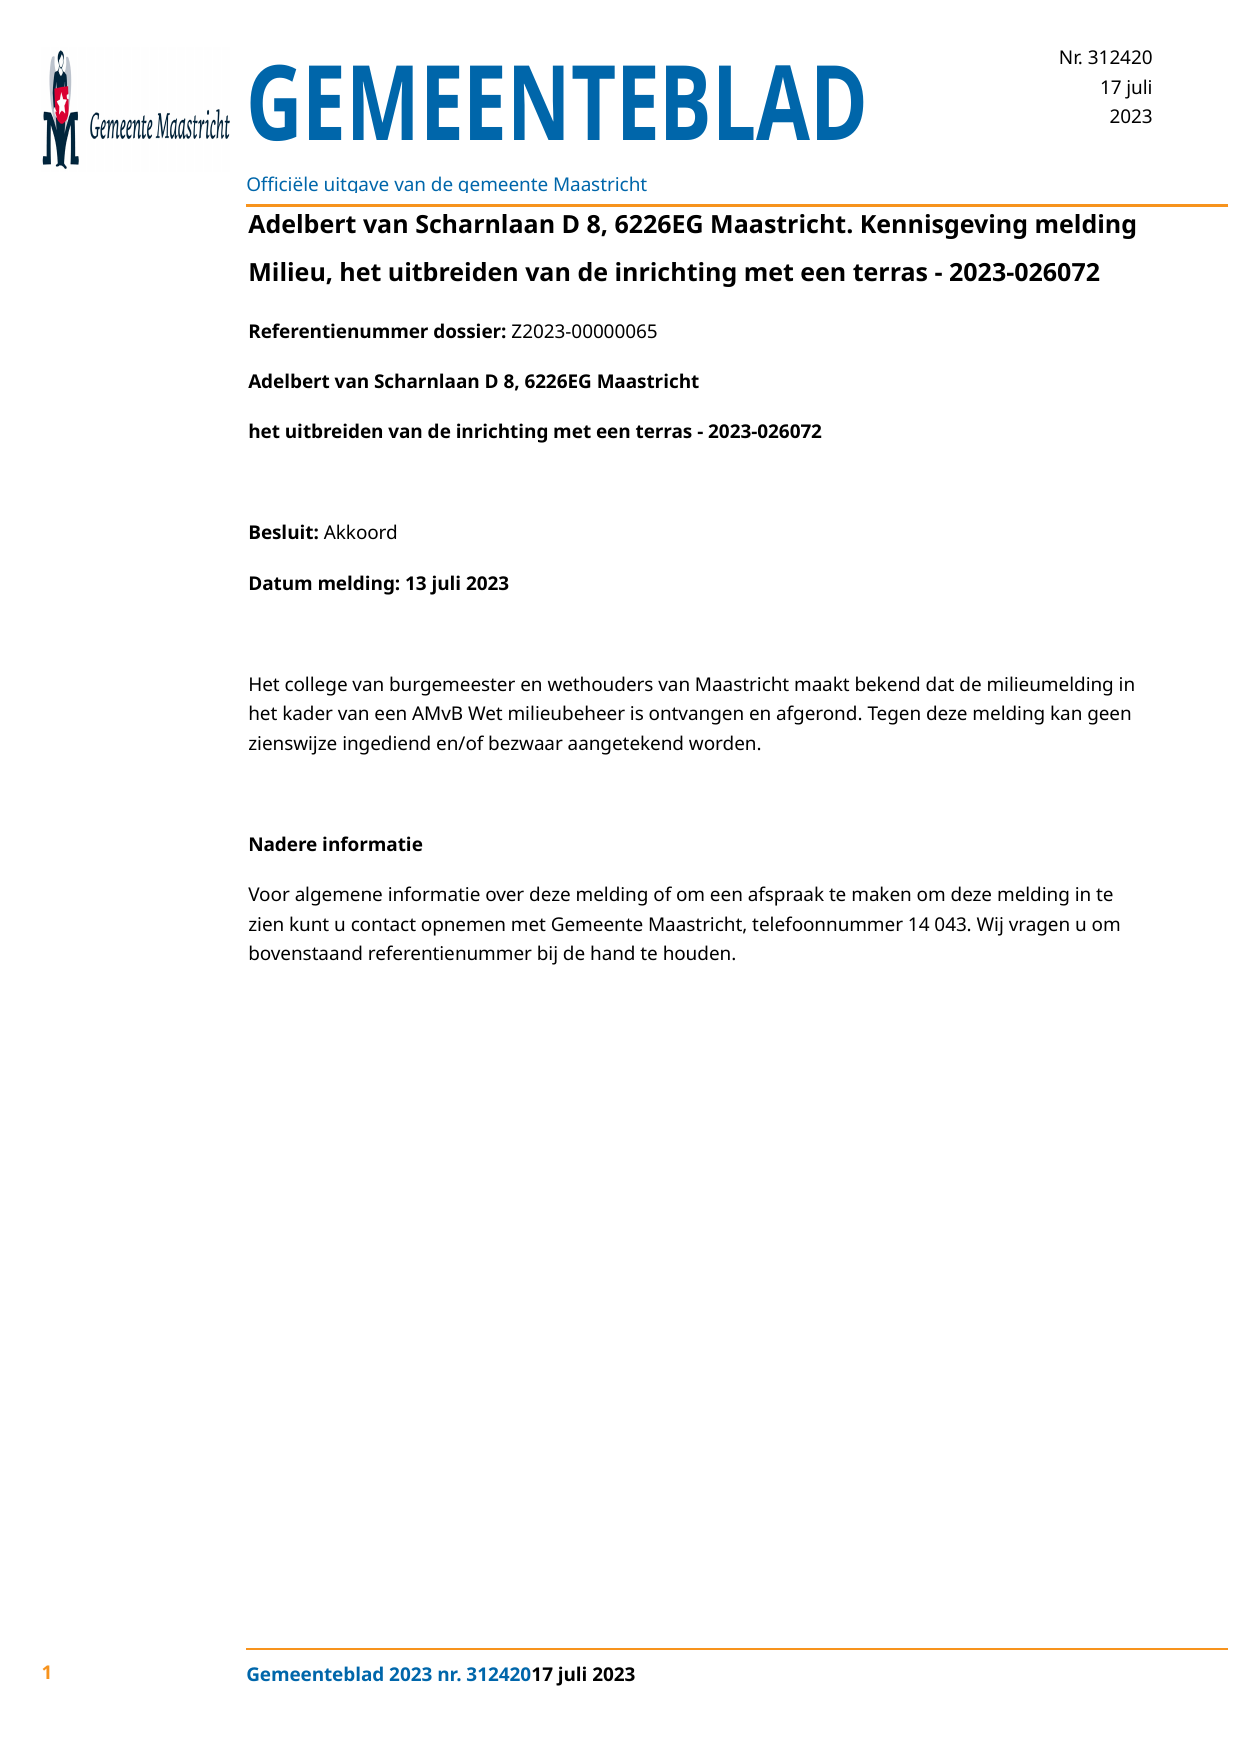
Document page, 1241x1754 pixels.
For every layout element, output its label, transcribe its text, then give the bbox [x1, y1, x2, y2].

text Adelbert van Scharnlaan D 8, 6226EG Maastricht. Kennisgeving melding Milieu, het uitbreiden van de inrichting met een terras - 2023-026072 [248, 207, 1152, 288]
text Adelbert van Scharnlaan D 8, 6226EG Maastricht [248, 368, 1152, 394]
text Het college van burgemeester en wethouders van Maastricht maakt bekend dat de milieumelding in het kader van een AMvB Wet milieubeheer is ontvangen en afgerond. Tegen deze melding kan geen zienswijze ingediend en/of bezwaar aangetekend worden. [248, 671, 1152, 756]
text Besluit: Akkoord [248, 519, 1152, 545]
picture [41, 47, 231, 172]
text Voor algemene informatie over deze melding of om een afspraak te maken om deze melding in te zien kunt u contact opnemen met Gemeente Maastricht, telefoonnummer 14 043. Wij vragen u om bovenstaand referentienummer bij de hand te houden. [248, 881, 1152, 966]
text Datum melding: 13 juli 2023 [248, 570, 1152, 596]
text Nadere informatie [248, 831, 1152, 857]
text het uitbreiden van de inrichting met een terras - 2023-026072 [248, 419, 1152, 444]
text Referentienummer dossier: Z2023-00000065 [248, 318, 1152, 344]
